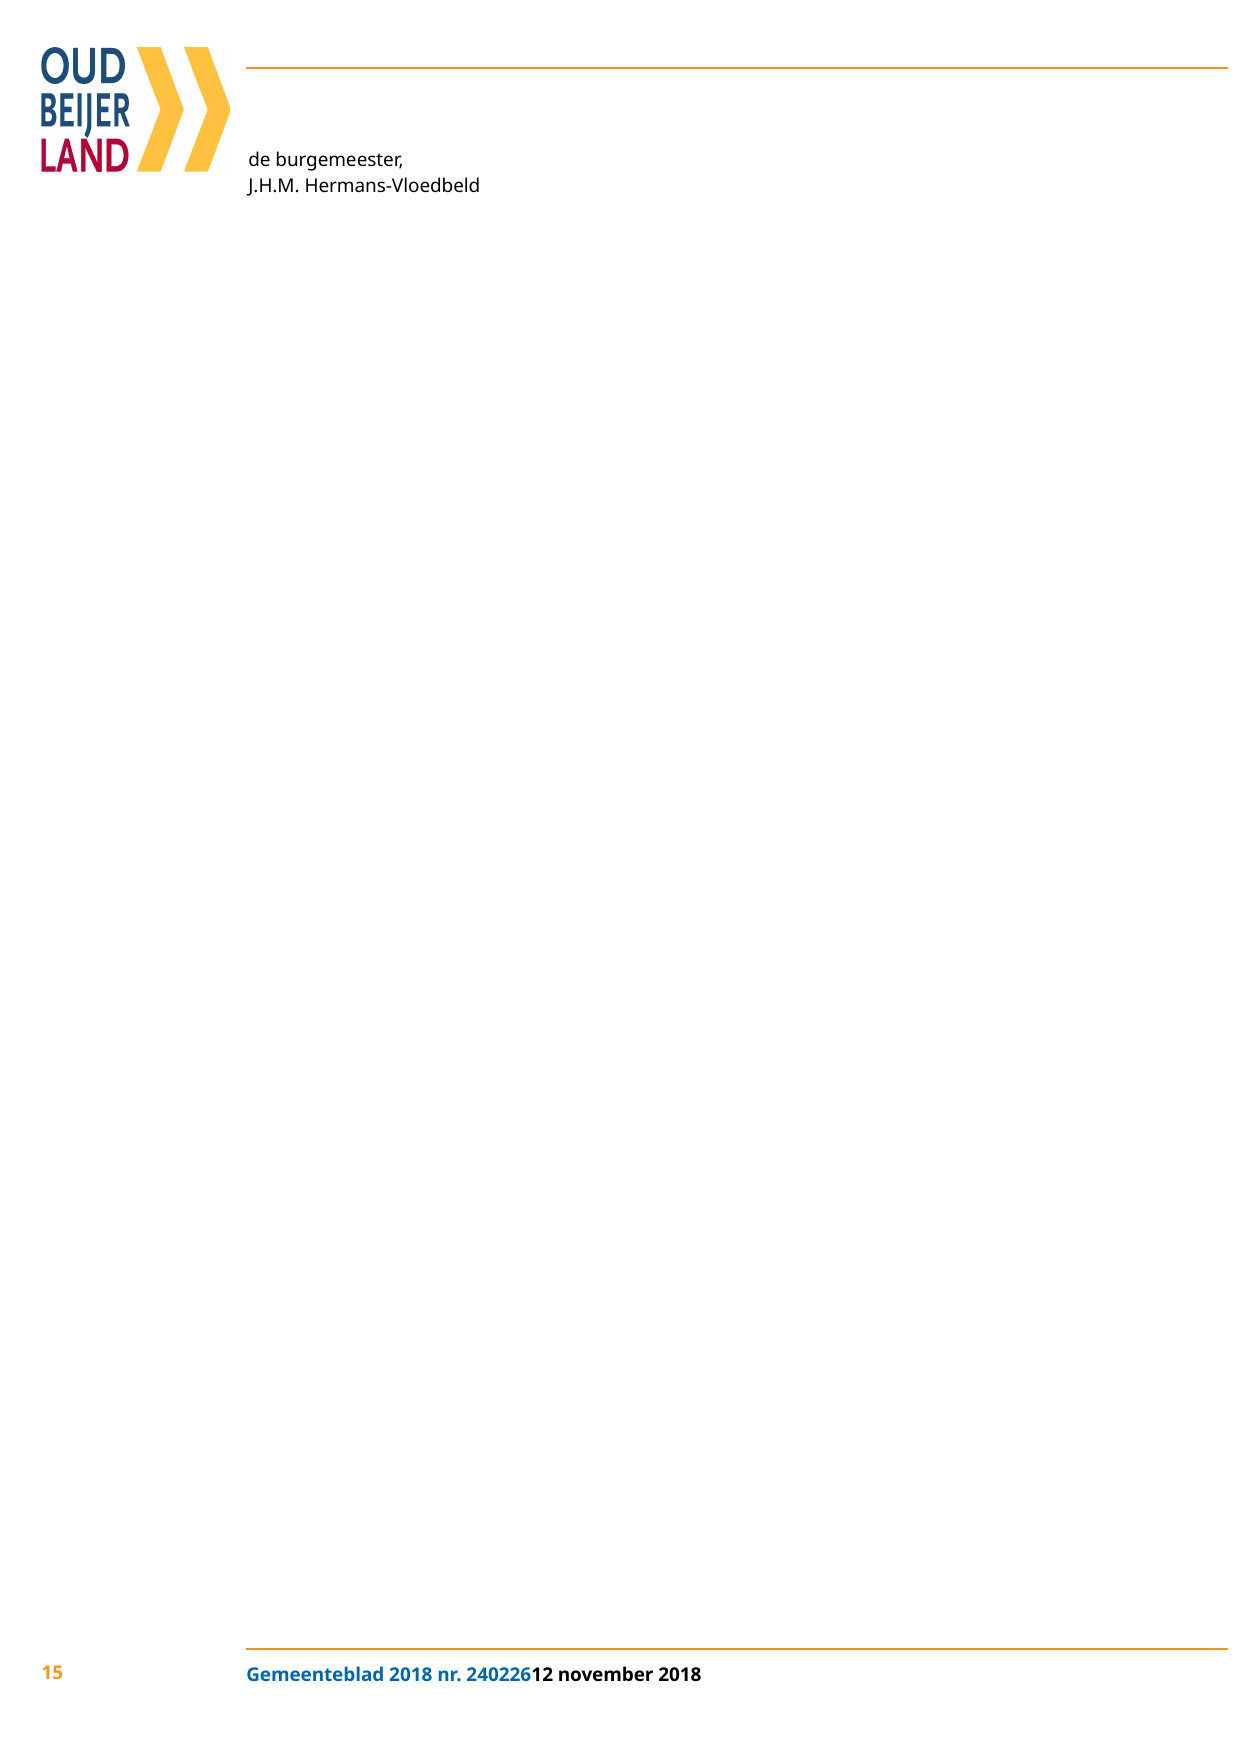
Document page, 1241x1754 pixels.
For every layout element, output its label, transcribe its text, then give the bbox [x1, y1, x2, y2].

text de burgemeester, [248, 146, 1152, 172]
picture [41, 47, 231, 172]
text J.H.M. Hermans-Vloedbeld [248, 172, 1152, 198]
